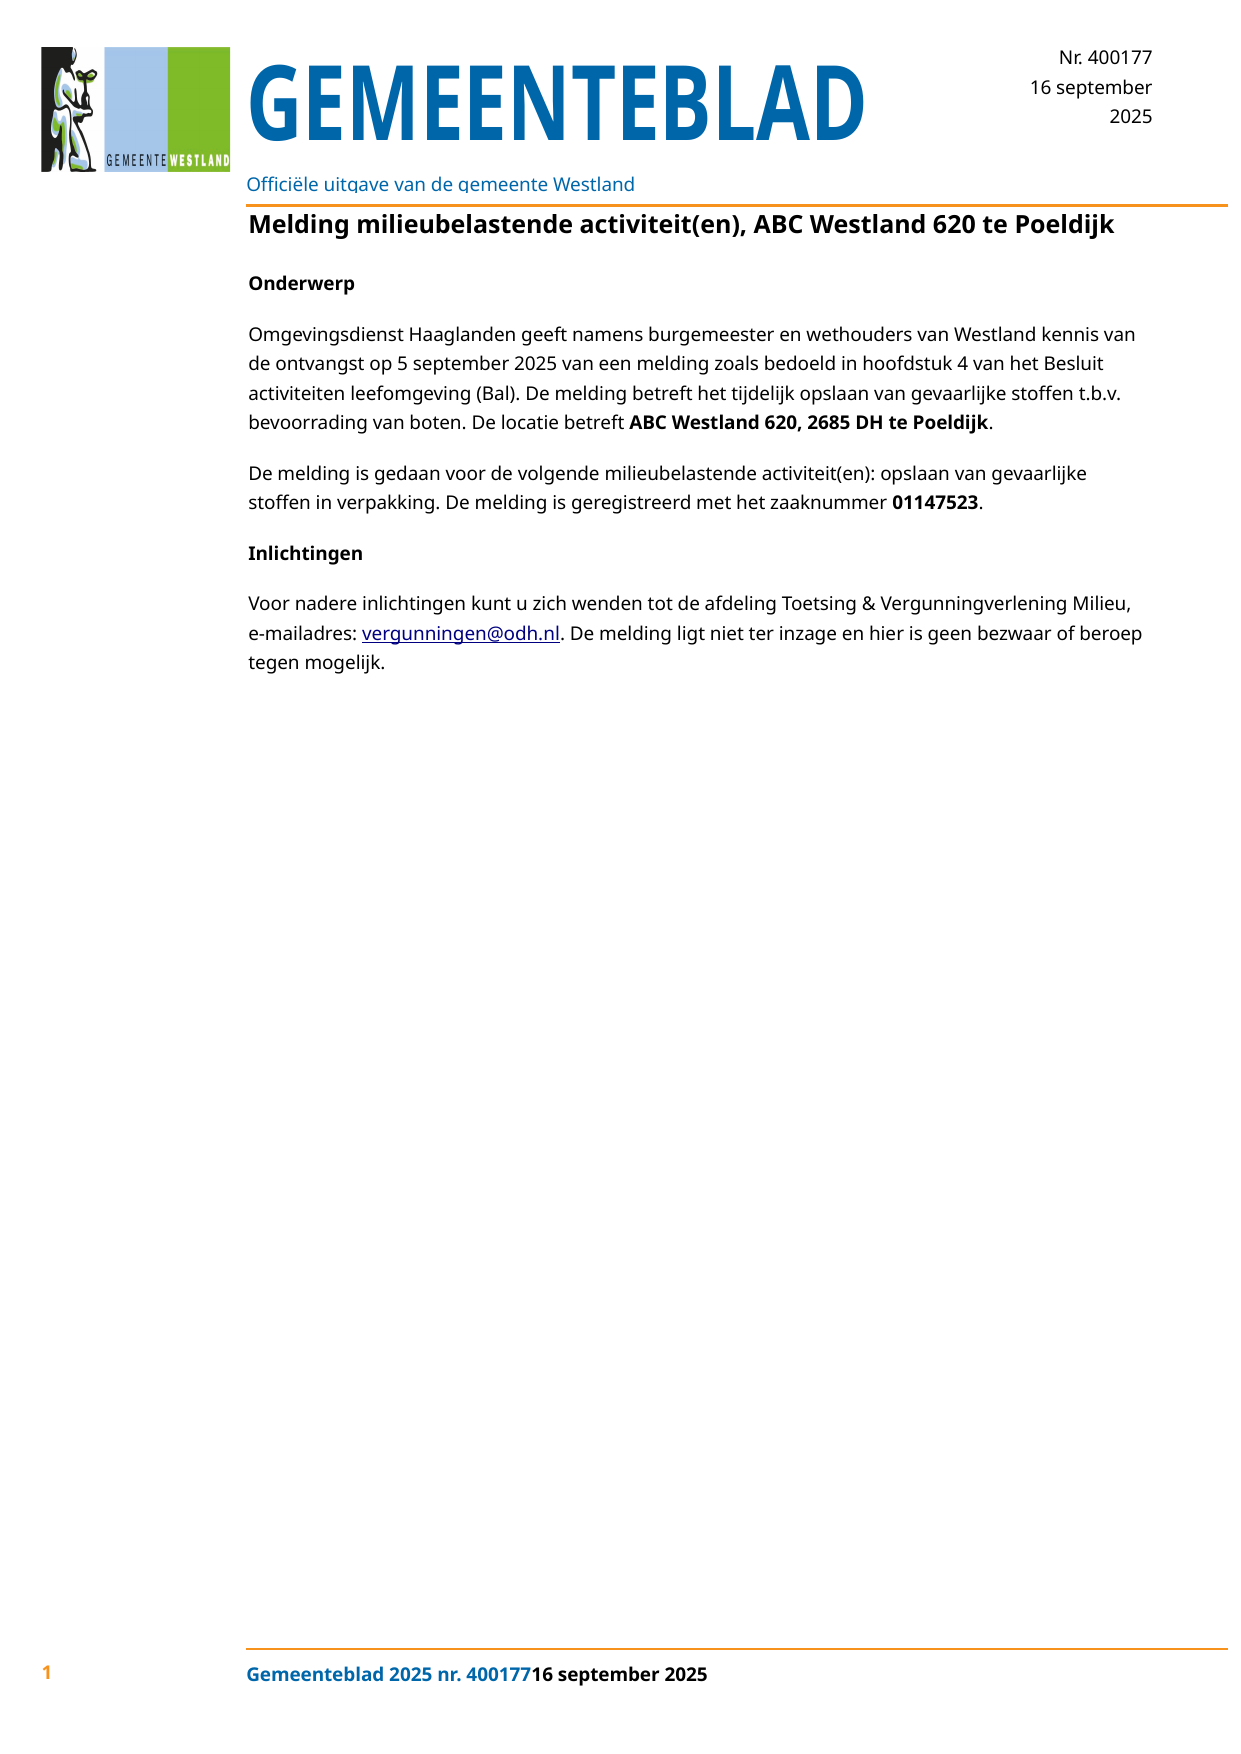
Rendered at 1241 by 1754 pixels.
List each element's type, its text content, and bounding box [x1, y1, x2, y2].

text De melding is gedaan voor de volgende milieubelastende activiteit(en): opslaan van gevaarlijke stoffen in verpakking. De melding is geregistreerd met het zaaknummer 01147523. [248, 460, 1152, 515]
text Melding milieubelastende activiteit(en), ABC Westland 620 te Poeldijk [248, 207, 1152, 241]
text Onderwerp [248, 270, 1152, 296]
text Omgevingsdienst Haaglanden geeft namens burgemeester en wethouders van Westland kennis van de ontvangst op 5 september 2025 van een melding zoals bedoeld in hoofdstuk 4 van het Besluit activiteiten leefomgeving (Bal). De melding betreft het tijdelijk opslaan van gevaarlijke stoffen t.b.v. bevoorrading van boten. De locatie betreft ABC Westland 620, 2685 DH te Poeldijk. [248, 321, 1152, 435]
text Voor nadere inlichtingen kunt u zich wenden tot de afdeling Toetsing & Vergunningverlening Milieu, e-mailadres: vergunningen@odh.nl. De melding ligt niet ter inzage en hier is geen bezwaar of beroep tegen mogelijk. [248, 590, 1152, 675]
picture [41, 47, 231, 172]
text Inlichtingen [248, 540, 1152, 566]
